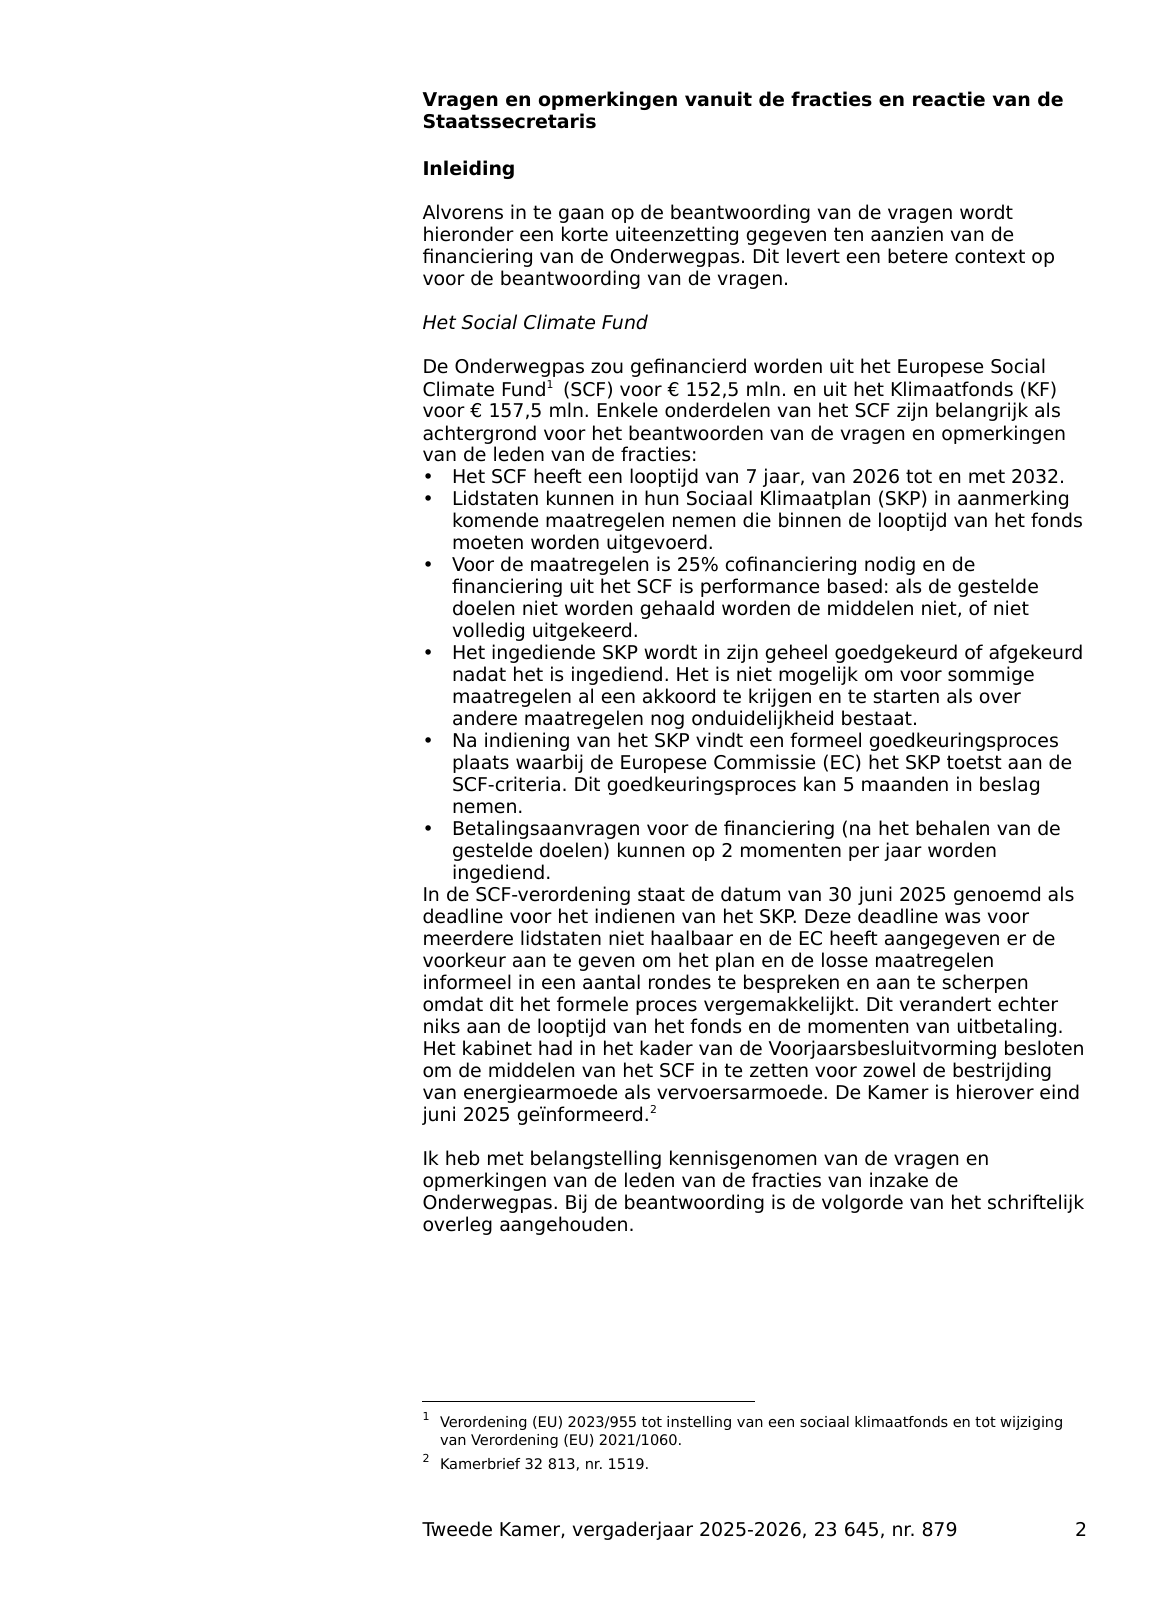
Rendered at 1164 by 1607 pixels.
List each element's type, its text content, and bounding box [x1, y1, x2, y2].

text • Lidstaten kunnen in hun Sociaal Klimaatplan (SKP) in aanmerking komende maatregelen nemen die binnen de looptijd van het fonds moeten worden uitgevoerd. [422, 488, 1087, 554]
subtitle Inleiding [422, 158, 1087, 180]
text De Onderwegpas zou gefinancierd worden uit het Europese Social Climate Fund (SCF) voor € 152,5 mln. en uit het Klimaatfonds (KF) voor € 157,5 mln. Enkele onderdelen van het SCF zijn belangrijk als achtergrond voor het beantwoorden van de vragen en opmerkingen van de leden van de fracties: [422, 356, 1087, 466]
text • Het SCF heeft een looptijd van 7 jaar, van 2026 tot en met 2032. [422, 466, 1087, 488]
subtitle Vragen en opmerkingen vanuit de fracties en reactie van de Staatssecretaris [422, 89, 1087, 133]
text • Voor de maatregelen is 25% cofinanciering nodig en de financiering uit het SCF is performance based: als de gestelde doelen niet worden gehaald worden de middelen niet, of niet volledig uitgekeerd. [422, 554, 1087, 642]
text • Na indiening van het SKP vindt een formeel goedkeuringsproces plaats waarbij de Europese Commissie (EC) het SKP toetst aan de SCF-criteria. Dit goedkeuringsproces kan 5 maanden in beslag nemen. [422, 730, 1087, 818]
text • Betalingsaanvragen voor de financiering (na het behalen van de gestelde doelen) kunnen op 2 momenten per jaar worden ingediend. [422, 818, 1087, 884]
text • Het ingediende SKP wordt in zijn geheel goedgekeurd of afgekeurd nadat het is ingediend. Het is niet mogelijk om voor sommige maatregelen al een akkoord te krijgen en te starten als over andere maatregelen nog onduidelijkheid bestaat. [422, 642, 1087, 730]
text Ik heb met belangstelling kennisgenomen van de vragen en opmerkingen van de leden van de fracties van inzake de Onderwegpas. Bij de beantwoording is de volgorde van het schriftelijk overleg aangehouden. [422, 1148, 1087, 1236]
text Alvorens in te gaan op de beantwoording van de vragen wordt hieronder een korte uiteenzetting gegeven ten aanzien van de financiering van de Onderwegpas. Dit levert een betere context op voor de beantwoording van de vragen. [422, 202, 1087, 290]
subtitle Het Social Climate Fund [422, 312, 1087, 334]
text Kamerbrief 32 813, nr. 1519. [422, 1452, 1087, 1474]
text Verordening (EU) 2023/955 tot instelling van een sociaal klimaatfonds en tot wijziging van Verordening (EU) 2021/1060. [422, 1410, 1087, 1449]
text In de SCF-verordening staat de datum van 30 juni 2025 genoemd als deadline voor het indienen van het SKP. Deze deadline was voor meerdere lidstaten niet haalbaar en de EC heeft aangegeven er de voorkeur aan te geven om het plan en de losse maatregelen informeel in een aantal rondes te bespreken en aan te scherpen omdat dit het formele proces vergemakkelijkt. Dit verandert echter niks aan de looptijd van het fonds en de momenten van uitbetaling. [422, 884, 1087, 1038]
text Het kabinet had in het kader van de Voorjaarsbesluitvorming besloten om de middelen van het SCF in te zetten voor zowel de bestrijding van energiearmoede als vervoersarmoede. De Kamer is hierover eind juni 2025 geïnformeerd. [422, 1038, 1087, 1126]
